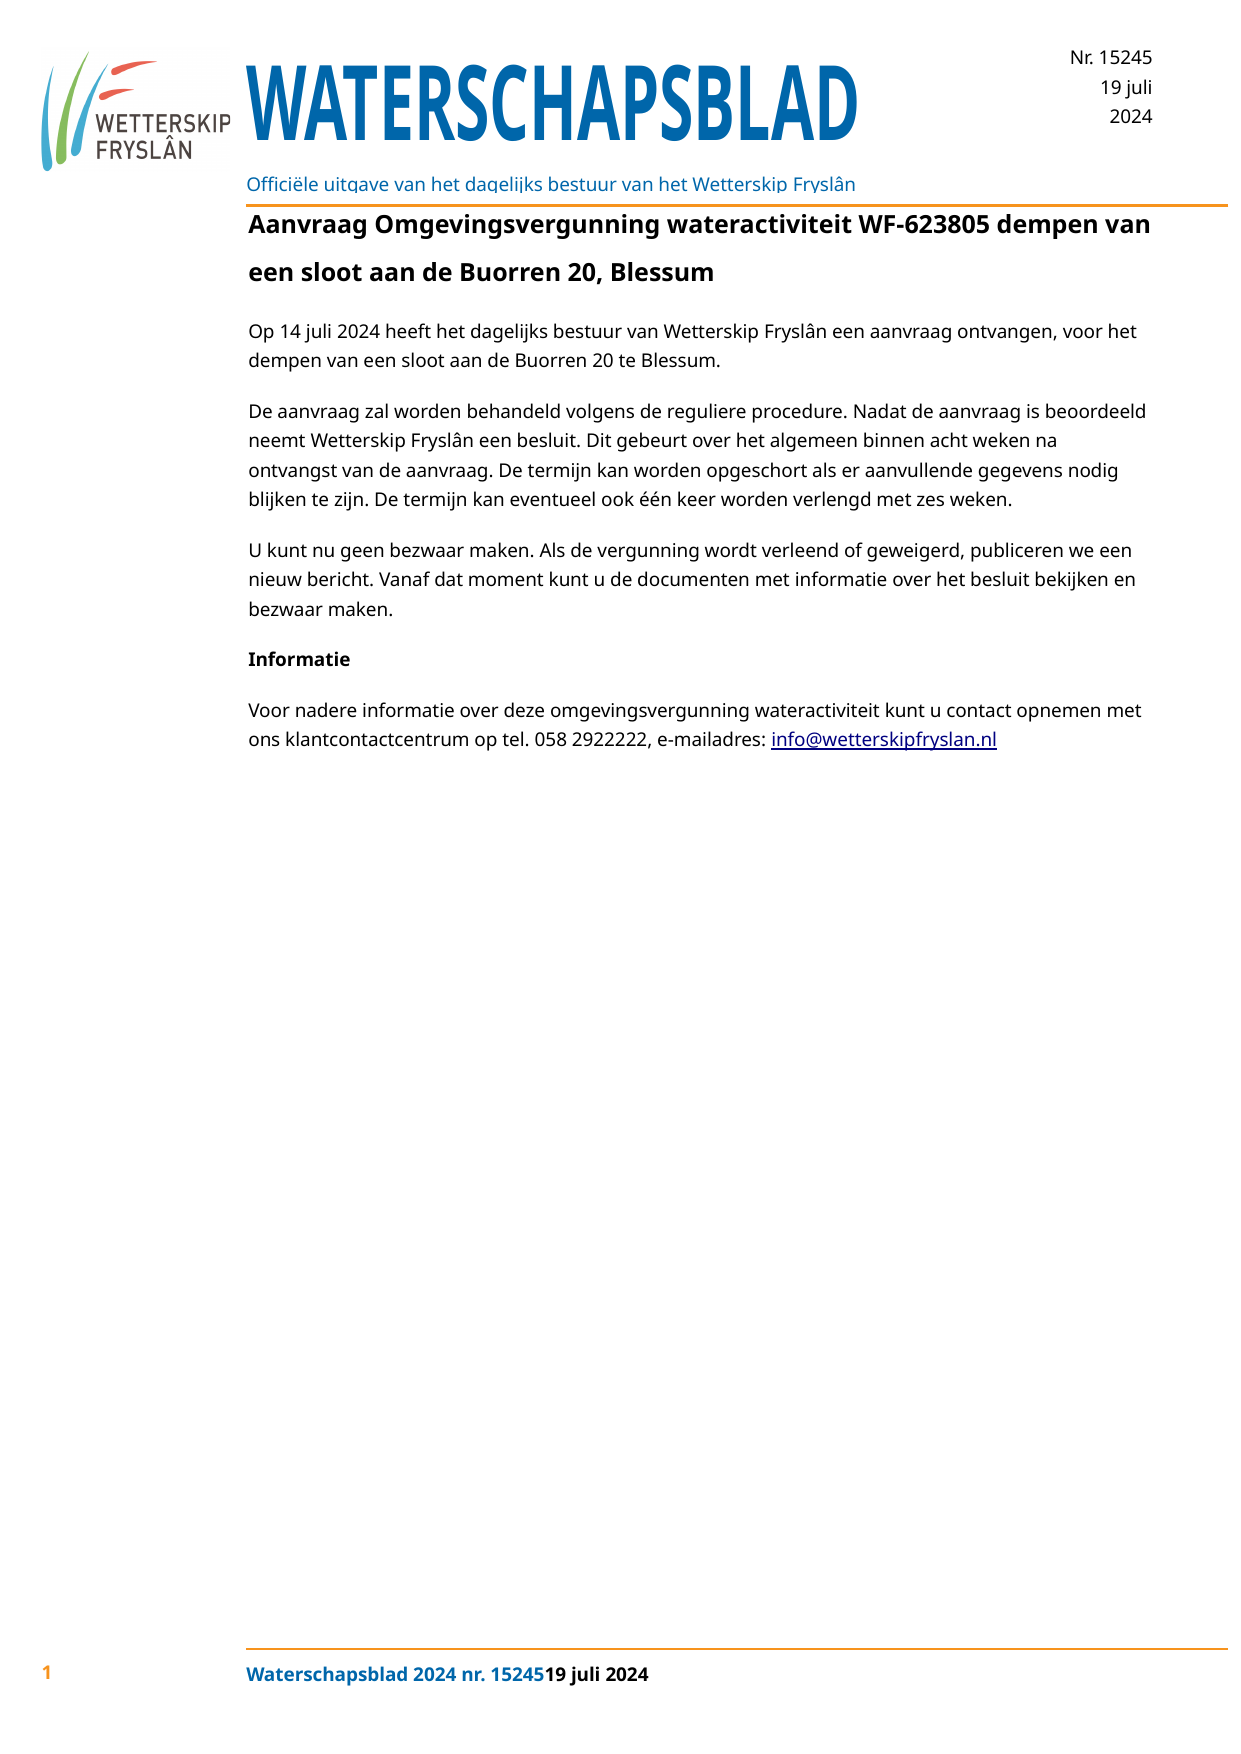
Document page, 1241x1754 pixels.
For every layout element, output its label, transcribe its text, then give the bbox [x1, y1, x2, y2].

text Voor nadere informatie over deze omgevingsvergunning wateractiviteit kunt u contact opnemen met ons klantcontactcentrum op tel. 058 2922222, e-mailadres: info@wetterskipfryslan.nl [248, 697, 1152, 752]
text U kunt nu geen bezwaar maken. Als de vergunning wordt verleend of geweigerd, publiceren we een nieuw bericht. Vanaf dat moment kunt u de documenten met informatie over het besluit bekijken en bezwaar maken. [248, 537, 1152, 622]
picture [41, 47, 231, 172]
text Aanvraag Omgevingsvergunning wateractiviteit WF-623805 dempen van een sloot aan de Buorren 20, Blessum [248, 207, 1152, 288]
text De aanvraag zal worden behandeld volgens de reguliere procedure. Nadat de aanvraag is beoordeeld neemt Wetterskip Fryslân een besluit. Dit gebeurt over het algemeen binnen acht weken na ontvangst van de aanvraag. De termijn kan worden opgeschort als er aanvullende gegevens nodig blijken te zijn. De termijn kan eventueel ook één keer worden verlengd met zes weken. [248, 398, 1152, 512]
text Informatie [248, 647, 1152, 672]
text Op 14 juli 2024 heeft het dagelijks bestuur van Wetterskip Fryslân een aanvraag ontvangen, voor het dempen van een sloot aan de Buorren 20 te Blessum. [248, 318, 1152, 373]
